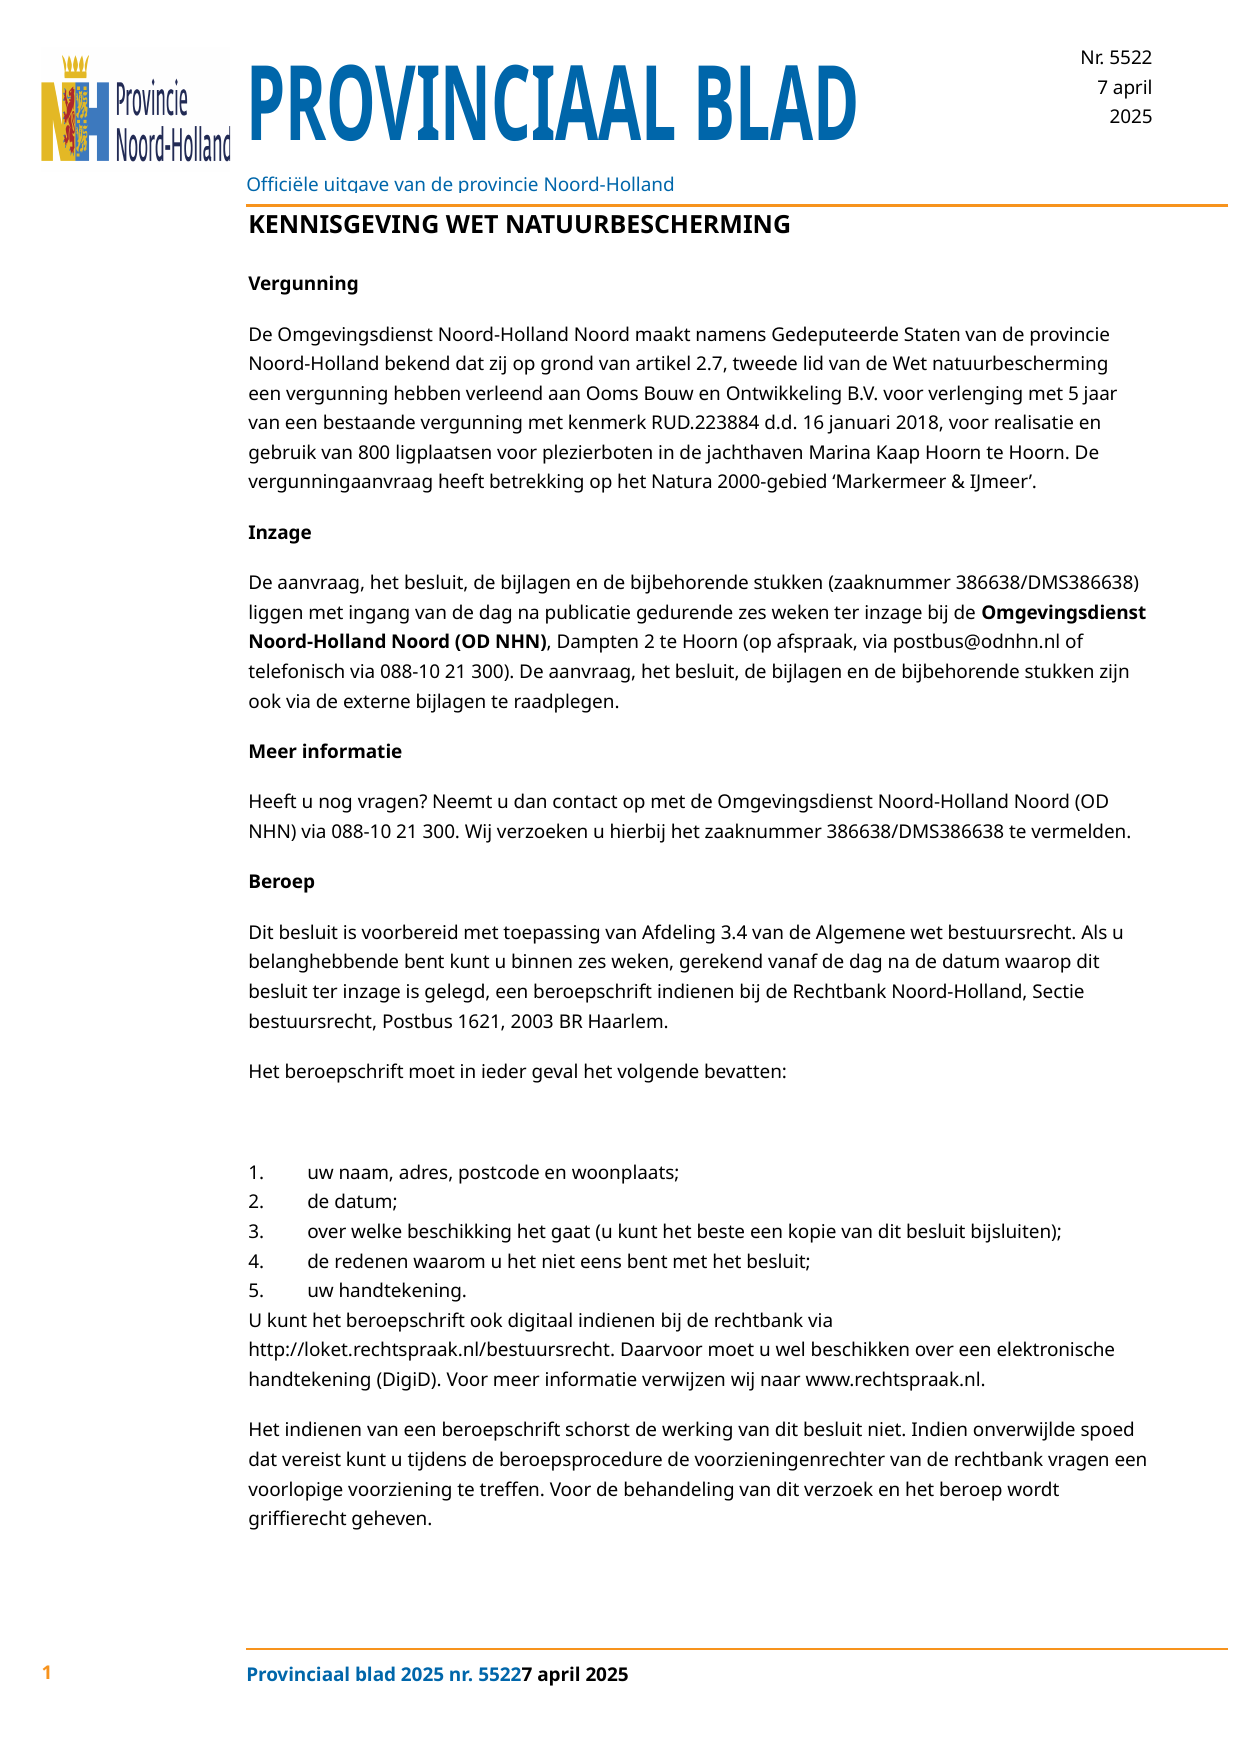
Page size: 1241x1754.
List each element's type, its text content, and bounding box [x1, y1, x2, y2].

list de redenen waarom u het niet eens bent met het besluit; [248, 1248, 1152, 1273]
text De Omgevingsdienst Noord-Holland Noord maakt namens Gedeputeerde Staten van de provincie Noord-Holland bekend dat zij op grond van artikel 2.7, tweede lid van de Wet natuurbescherming een vergunning hebben verleend aan Ooms Bouw en Ontwikkeling B.V. voor verlenging met 5 jaar van een bestaande vergunning met kenmerk RUD.223884 d.d. 16 januari 2018, voor realisatie en gebruik van 800 ligplaatsen voor plezierboten in de jachthaven Marina Kaap Hoorn te Hoorn. De vergunningaanvraag heeft betrekking op het Natura 2000-gebied ‘Markermeer & IJmeer’. [248, 321, 1152, 494]
text U kunt het beroepschrift ook digitaal indienen bij de rechtbank via http://loket.rechtspraak.nl/bestuursrecht. Daarvoor moet u wel beschikken over een elektronische handtekening (DigiD). Voor meer informatie verwijzen wij naar www.rechtspraak.nl. [248, 1307, 1152, 1392]
text De aanvraag, het besluit, de bijlagen en de bijbehorende stukken (zaaknummer 386638/DMS386638) liggen met ingang van de dag na publicatie gedurende zes weken ter inzage bij de Omgevingsdienst Noord-Holland Noord (OD NHN), Dampten 2 te Hoorn (op afspraak, via postbus@odnhn.nl of telefonisch via 088-10 21 300). De aanvraag, het besluit, de bijlagen en de bijbehorende stukken zijn ook via de externe bijlagen te raadplegen. [248, 569, 1152, 713]
text Beroep [248, 869, 1152, 894]
text Meer informatie [248, 738, 1152, 764]
text KENNISGEVING WET NATUURBESCHERMING [248, 207, 1152, 241]
text Inzage [248, 519, 1152, 545]
text Het beroepschrift moet in ieder geval het volgende bevatten: [248, 1058, 1152, 1084]
list de datum; [248, 1189, 1152, 1214]
list over welke beschikking het gaat (u kunt het beste een kopie van dit besluit bijsluiten); [248, 1218, 1152, 1244]
list uw naam, adres, postcode en woonplaats; [248, 1159, 1152, 1185]
text Dit besluit is voorbereid met toepassing van Afdeling 3.4 van de Algemene wet bestuursrecht. Als u belanghebbende bent kunt u binnen zes weken, gerekend vanaf de dag na de datum waarop dit besluit ter inzage is gelegd, een beroepschrift indienen bij de Rechtbank Noord-Holland, Sectie bestuursrecht, Postbus 1621, 2003 BR Haarlem. [248, 919, 1152, 1033]
text Heeft u nog vragen? Neemt u dan contact op met de Omgevingsdienst Noord-Holland Noord (OD NHN) via 088-10 21 300. Wij verzoeken u hierbij het zaaknummer 386638/DMS386638 te vermelden. [248, 789, 1152, 844]
picture [41, 47, 231, 172]
text Vergunning [248, 270, 1152, 296]
list uw handtekening. [248, 1277, 1152, 1303]
text Het indienen van een beroepschrift schorst de werking van dit besluit niet. Indien onverwijlde spoed dat vereist kunt u tijdens de beroepsprocedure de voorzieningenrechter van de rechtbank vragen een voorlopige voorziening te treffen. Voor de behandeling van dit verzoek en het beroep wordt griffierecht geheven. [248, 1417, 1152, 1531]
